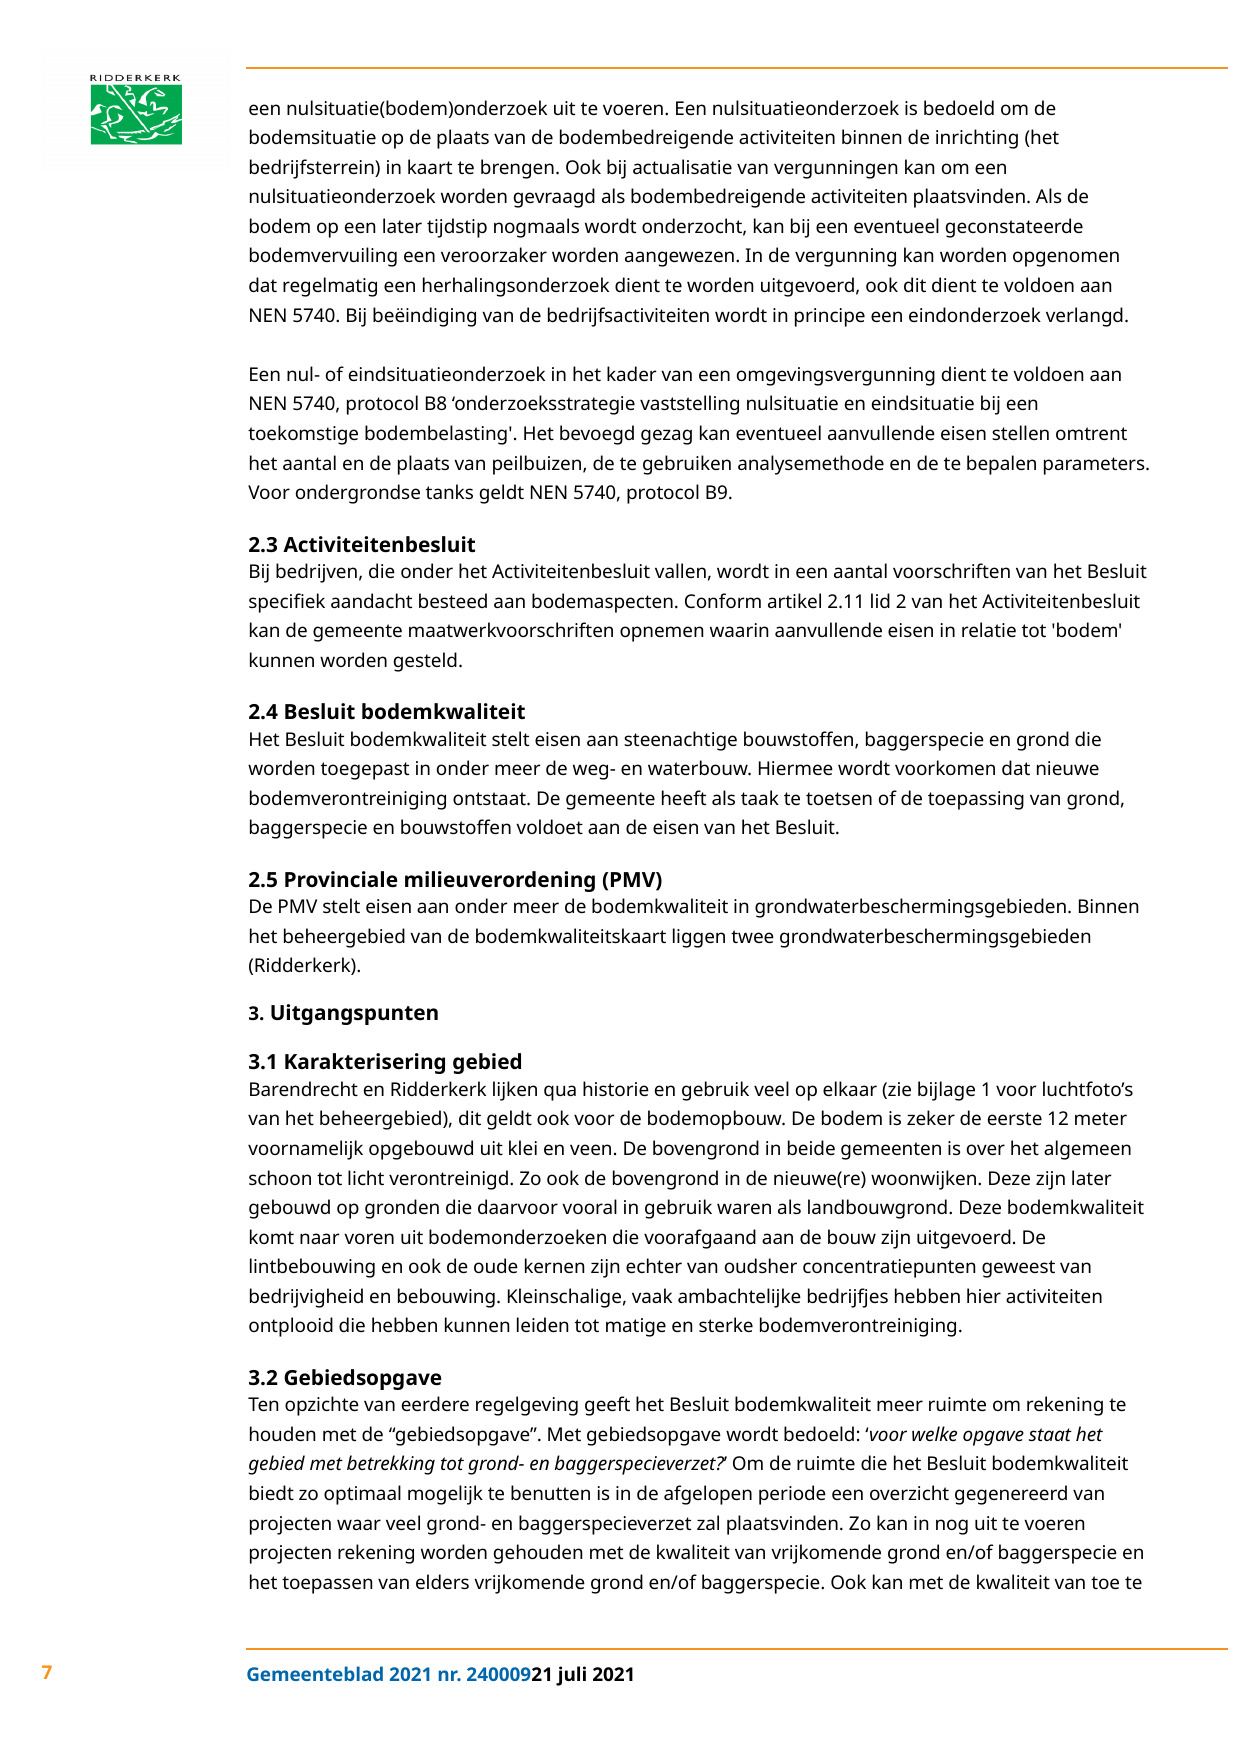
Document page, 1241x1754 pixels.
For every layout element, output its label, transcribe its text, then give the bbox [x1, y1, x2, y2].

text 3.1 Karakterisering gebied [248, 1047, 1152, 1076]
text 2.3 Activiteitenbesluit [248, 530, 1152, 558]
text Ten opzichte van eerdere regelgeving geeft het Besluit bodemkwaliteit meer ruimte om rekening te houden met de “gebiedsopgave”. Met gebiedsopgave wordt bedoeld: ‘voor welke opgave staat het gebied met betrekking tot grond- en baggerspecieverzet?’ Om de ruimte die het Besluit bodemkwaliteit biedt zo optimaal mogelijk te benutten is in de afgelopen periode een overzicht gegenereerd van projecten waar veel grond- en baggerspecieverzet zal plaatsvinden. Zo kan in nog uit te voeren projecten rekening worden gehouden met de kwaliteit van vrijkomende grond en/of baggerspecie en het toepassen van elders vrijkomende grond en/of baggerspecie. Ook kan met de kwaliteit van toe te [248, 1391, 1152, 1595]
text Bij bedrijven, die onder het Activiteitenbesluit vallen, wordt in een aantal voorschriften van het Besluit specifiek aandacht besteed aan bodemaspecten. Conform artikel 2.11 lid 2 van het Activiteitenbesluit kan de gemeente maatwerkvoorschriften opnemen waarin aanvullende eisen in relatie tot 'bodem' kunnen worden gesteld. [248, 558, 1152, 673]
text 3. Uitgangspunten [248, 998, 1152, 1027]
text Het Besluit bodemkwaliteit stelt eisen aan steenachtige bouwstoffen, baggerspecie en grond die worden toegepast in onder meer de weg- en waterbouw. Hiermee wordt voorkomen dat nieuwe bodemverontreiniging ontstaat. De gemeente heeft als taak te toetsen of de toepassing van grond, baggerspecie en bouwstoffen voldoet aan de eisen van het Besluit. [248, 726, 1152, 840]
text 3.2 Gebiedsopgave [248, 1363, 1152, 1391]
text Een nul- of eindsituatieonderzoek in het kader van een omgevingsvergunning dient te voldoen aan NEN 5740, protocol B8 ‘onderzoeksstrategie vaststelling nulsituatie en eindsituatie bij een toekomstige bodembelasting'. Het bevoegd gezag kan eventueel aanvullende eisen stellen omtrent het aantal en de plaats van peilbuizen, de te gebruiken analysemethode en de te bepalen parameters. Voor ondergrondse tanks geldt NEN 5740, protocol B9. [248, 361, 1152, 505]
picture [41, 47, 231, 172]
text Barendrecht en Ridderkerk lijken qua historie en gebruik veel op elkaar (zie bijlage 1 voor luchtfoto’s van het beheergebied), dit geldt ook voor de bodemopbouw. De bodem is zeker de eerste 12 meter voornamelijk opgebouwd uit klei en veen. De bovengrond in beide gemeenten is over het algemeen schoon tot licht verontreinigd. Zo ook de bovengrond in de nieuwe(re) woonwijken. Deze zijn later gebouwd op gronden die daarvoor vooral in gebruik waren als landbouwgrond. Deze bodemkwaliteit komt naar voren uit bodemonderzoeken die voorafgaand aan de bouw zijn uitgevoerd. De lintbebouwing en ook de oude kernen zijn echter van oudsher concentratiepunten geweest van bedrijvigheid en bebouwing. Kleinschalige, vaak ambachtelijke bedrijfjes hebben hier activiteiten ontplooid die hebben kunnen leiden tot matige en sterke bodemverontreiniging. [248, 1076, 1152, 1338]
text 2.4 Besluit bodemkwaliteit [248, 697, 1152, 726]
text een nulsituatie(bodem)onderzoek uit te voeren. Een nulsituatieonderzoek is bedoeld om de bodemsituatie op de plaats van de bodembedreigende activiteiten binnen de inrichting (het bedrijfsterrein) in kaart te brengen. Ook bij actualisatie van vergunningen kan om een nulsituatieonderzoek worden gevraagd als bodembedreigende activiteiten plaatsvinden. Als de bodem op een later tijdstip nogmaals wordt onderzocht, kan bij een eventueel geconstateerde bodemvervuiling een veroorzaker worden aangewezen. In de vergunning kan worden opgenomen dat regelmatig een herhalingsonderzoek dient te worden uitgevoerd, ook dit dient te voldoen aan NEN 5740. Bij beëindiging van de bedrijfsactiviteiten wordt in principe een eindonderzoek verlangd. [248, 95, 1152, 328]
text De PMV stelt eisen aan onder meer de bodemkwaliteit in grondwaterbeschermingsgebieden. Binnen het beheergebied van de bodemkwaliteitskaart liggen twee grondwaterbeschermingsgebieden (Ridderkerk). [248, 893, 1152, 978]
text 2.5 Provinciale milieuverordening (PMV) [248, 865, 1152, 893]
